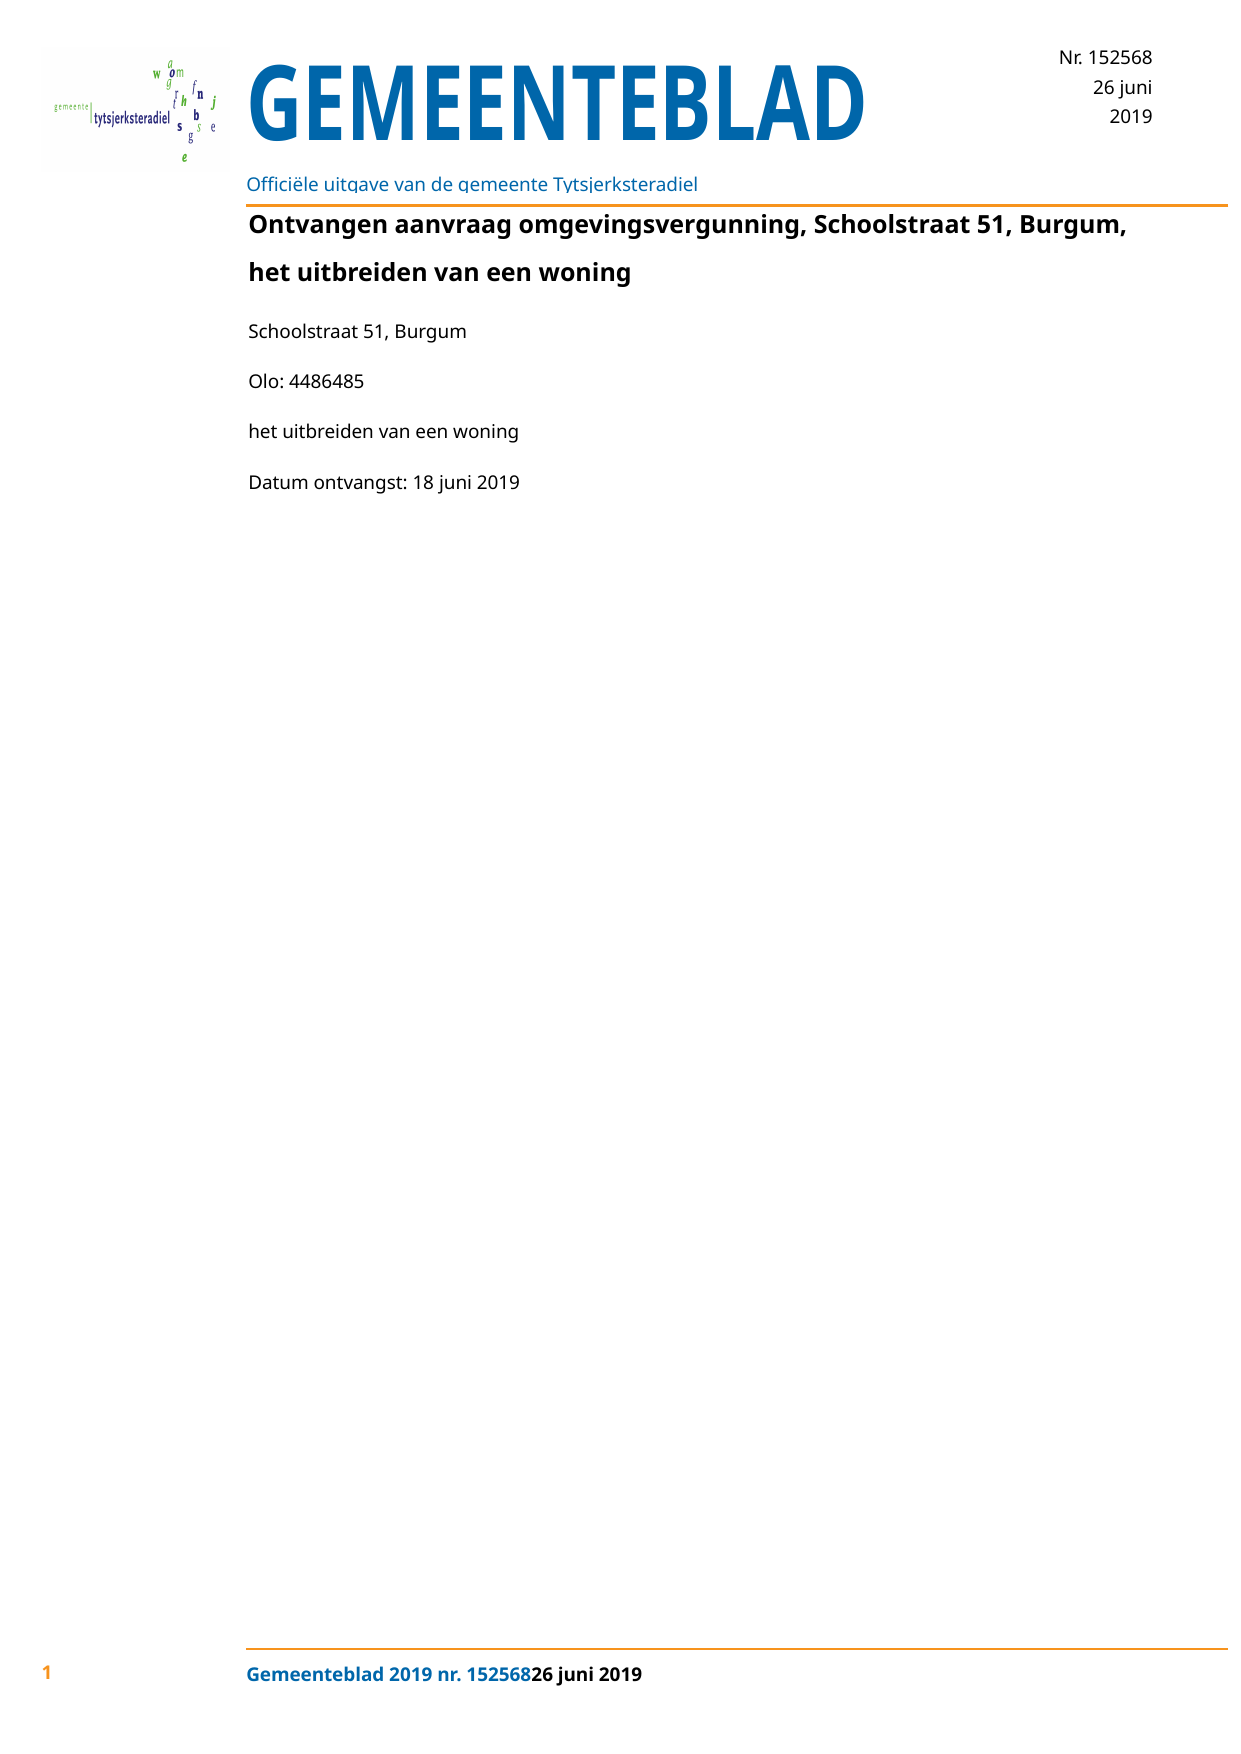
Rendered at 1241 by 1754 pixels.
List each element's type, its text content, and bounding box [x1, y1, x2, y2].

text Ontvangen aanvraag omgevingsvergunning, Schoolstraat 51, Burgum, het uitbreiden van een woning [248, 207, 1152, 288]
text Olo: 4486485 [248, 368, 1152, 394]
text het uitbreiden van een woning [248, 419, 1152, 444]
text Schoolstraat 51, Burgum [248, 318, 1152, 344]
picture [41, 47, 231, 172]
text Datum ontvangst: 18 juni 2019 [248, 469, 1152, 495]
